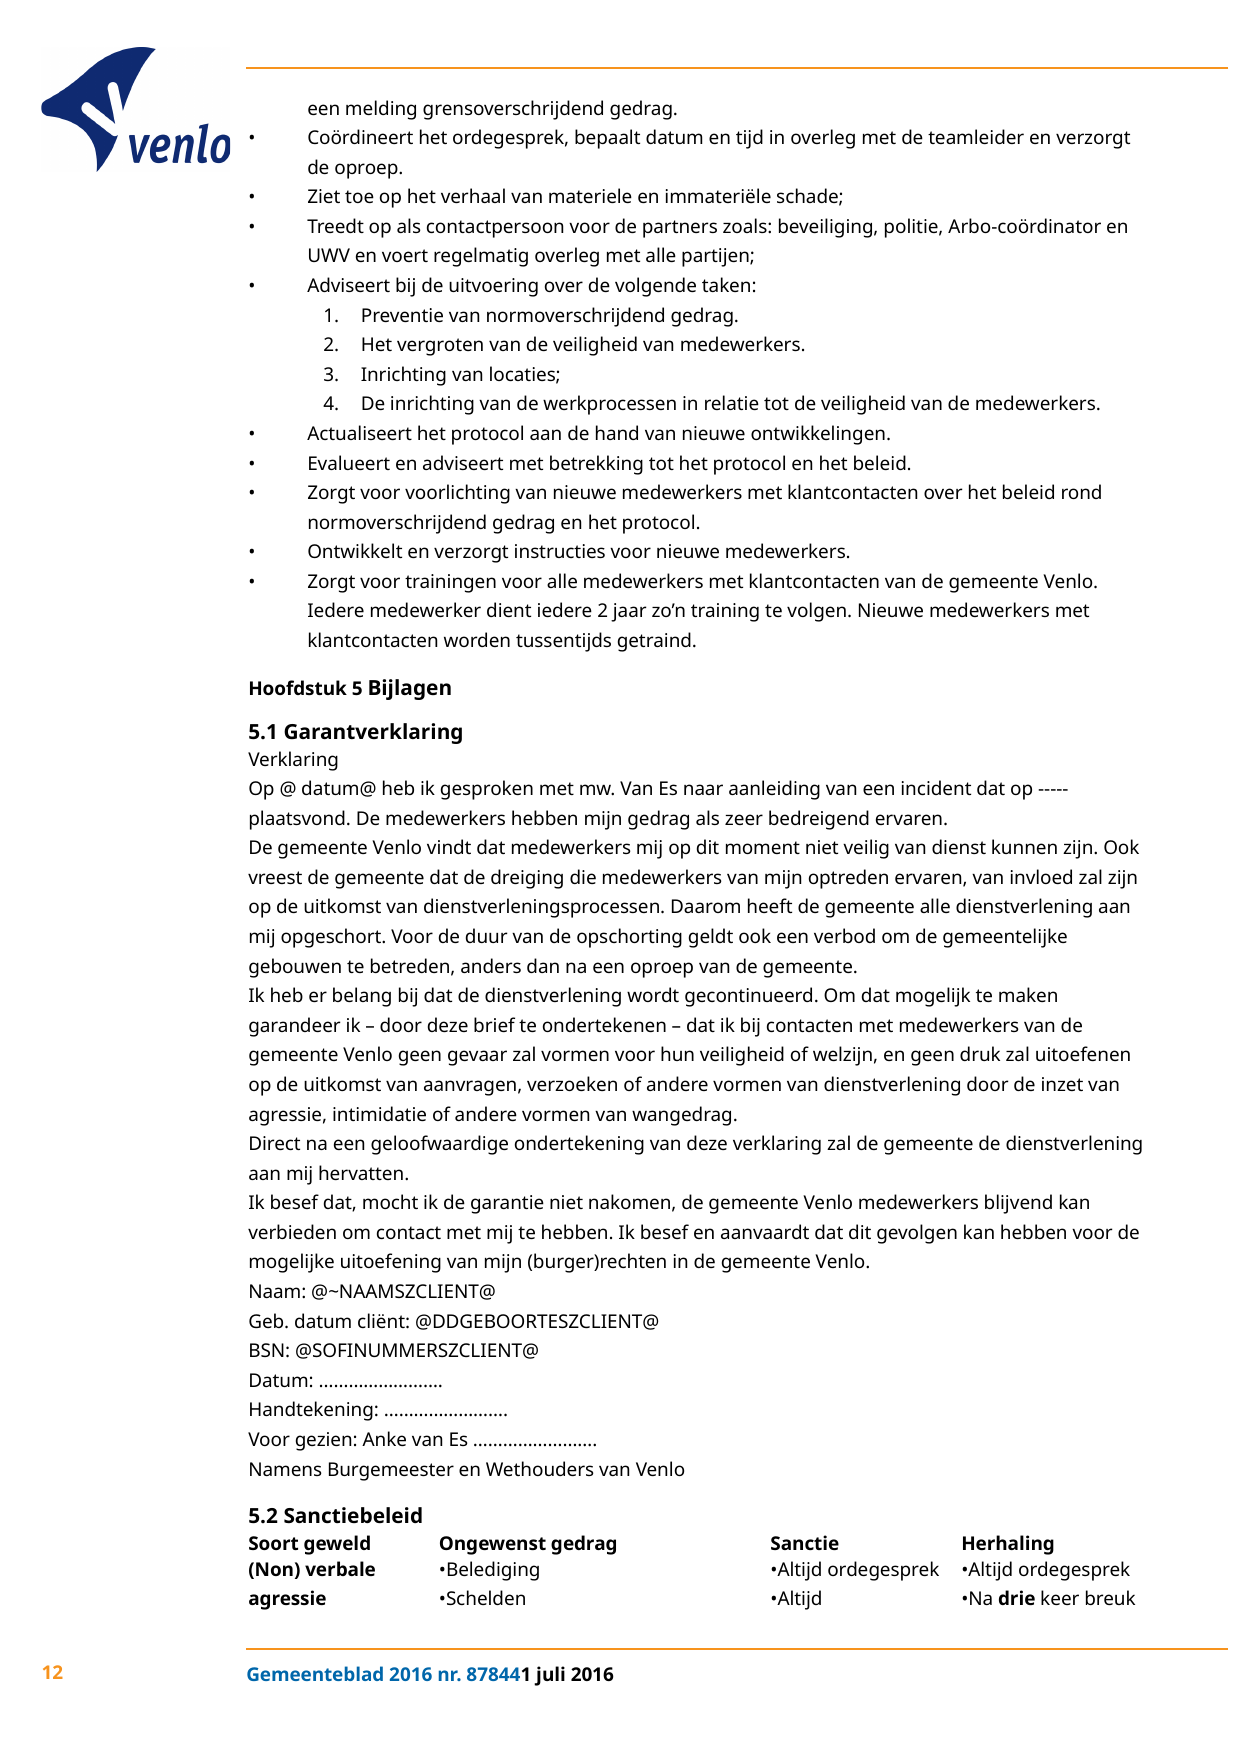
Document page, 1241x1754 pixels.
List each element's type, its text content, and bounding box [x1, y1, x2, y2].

text Voor gezien: Anke van Es ……………………. [248, 1426, 1152, 1452]
text Ik besef dat, mocht ik de garantie niet nakomen, de gemeente Venlo medewerkers blijvend kan verbieden om contact met mij te hebben. Ik besef en aanvaardt dat dit gevolgen kan hebben voor de mogelijke uitoefening van mijn (burger)rechten in de gemeente Venlo. [248, 1189, 1152, 1274]
list Het vergroten van de veiligheid van medewerkers. [323, 331, 1152, 357]
text Ik heb er belang bij dat de dienstverlening wordt gecontinueerd. Om dat mogelijk te maken garandeer ik – door deze brief te ondertekenen – dat ik bij contacten met medewerkers van de gemeente Venlo geen gevaar zal vormen voor hun veiligheid of welzijn, en geen druk zal uitoefenen op de uitkomst van aanvragen, verzoeken of andere vormen van dienstverlening door de inzet van agressie, intimidatie of andere vormen van wangedrag. [248, 982, 1152, 1127]
list Zorgt voor trainingen voor alle medewerkers met klantcontacten van de gemeente Venlo. Iedere medewerker dient iedere 2 jaar zo’n training te volgen. Nieuwe medewerkers met klantcontacten worden tussentijds getraind. [248, 568, 1152, 653]
list Actualiseert het protocol aan de hand van nieuwe ontwikkelingen. [248, 420, 1152, 446]
text Geb. datum cliënt: @DDGEBOORTESZCLIENT@ [248, 1308, 1152, 1334]
text BSN: @SOFINUMMERSZCLIENT@ [248, 1337, 1152, 1363]
text Direct na een geloofwaardige ondertekening van deze verklaring zal de gemeente de dienstverlening aan mij hervatten. [248, 1130, 1152, 1186]
list Inrichting van locaties; [323, 361, 1152, 387]
list Treedt op als contactpersoon voor de partners zoals: beveiliging, politie, Arbo-coördinator en UWV en voert regelmatig overleg met alle partijen; [248, 213, 1152, 268]
list De inrichting van de werkprocessen in relatie tot de veiligheid van de medewerkers. [323, 391, 1152, 416]
table_cell •Belediging •Schelden [439, 1556, 770, 1611]
table_header Ongewenst gedrag [439, 1530, 770, 1556]
table_cell •Altijd ordegesprek •Na drie keer breuk [961, 1556, 1152, 1611]
table_header Soort geweld [248, 1530, 439, 1556]
text 5.1 Garantverklaring [248, 717, 1152, 746]
list Ziet toe op het verhaal van materiele en immateriële schade; [248, 183, 1152, 209]
list Evalueert en adviseert met betrekking tot het protocol en het beleid. [248, 450, 1152, 476]
table_cell •Altijd ordegesprek •Altijd [770, 1556, 961, 1611]
list Ontwikkelt en verzorgt instructies voor nieuwe medewerkers. [248, 538, 1152, 564]
list Zorgt voor voorlichting van nieuwe medewerkers met klantcontacten over het beleid rond normoverschrijdend gedrag en het protocol. [248, 479, 1152, 535]
table_cell (Non) verbale agressie [248, 1556, 439, 1611]
text De gemeente Venlo vindt dat medewerkers mij op dit moment niet veilig van dienst kunnen zijn. Ook vreest de gemeente dat de dreiging die medewerkers van mijn optreden ervaren, van invloed zal zijn op de uitkomst van dienstverleningsprocessen. Daarom heeft de gemeente alle dienstverlening aan mij opgeschort. Voor de duur van de opschorting geldt ook een verbod om de gemeentelijke gebouwen te betreden, anders dan na een oproep van de gemeente. [248, 834, 1152, 979]
text Namens Burgemeester en Wethouders van Venlo [248, 1456, 1152, 1482]
list een melding grensoverschrijdend gedrag. [248, 95, 1152, 121]
list Adviseert bij de uitvoering over de volgende taken: [248, 272, 1152, 298]
picture [41, 47, 231, 172]
list Preventie van normoverschrijdend gedrag. [323, 302, 1152, 328]
text Handtekening: ……………………. [248, 1397, 1152, 1422]
table_header Herhaling [961, 1530, 1152, 1556]
text 5.2 Sanctiebeleid [248, 1501, 1152, 1530]
text Naam: @~NAAMSZCLIENT@ [248, 1278, 1152, 1304]
text Verklaring [248, 746, 1152, 772]
text Op @ datum@ heb ik gesproken met mw. Van Es naar aanleiding van een incident dat op -----plaatsvond. De medewerkers hebben mijn gedrag als zeer bedreigend ervaren. [248, 775, 1152, 831]
list Coördineert het ordegesprek, bepaalt datum en tijd in overleg met de teamleider en verzorgt de oproep. [248, 124, 1152, 180]
text Hoofdstuk 5 Bijlagen [248, 673, 1152, 701]
text Datum: ……………………. [248, 1367, 1152, 1393]
table_header Sanctie [770, 1530, 961, 1556]
